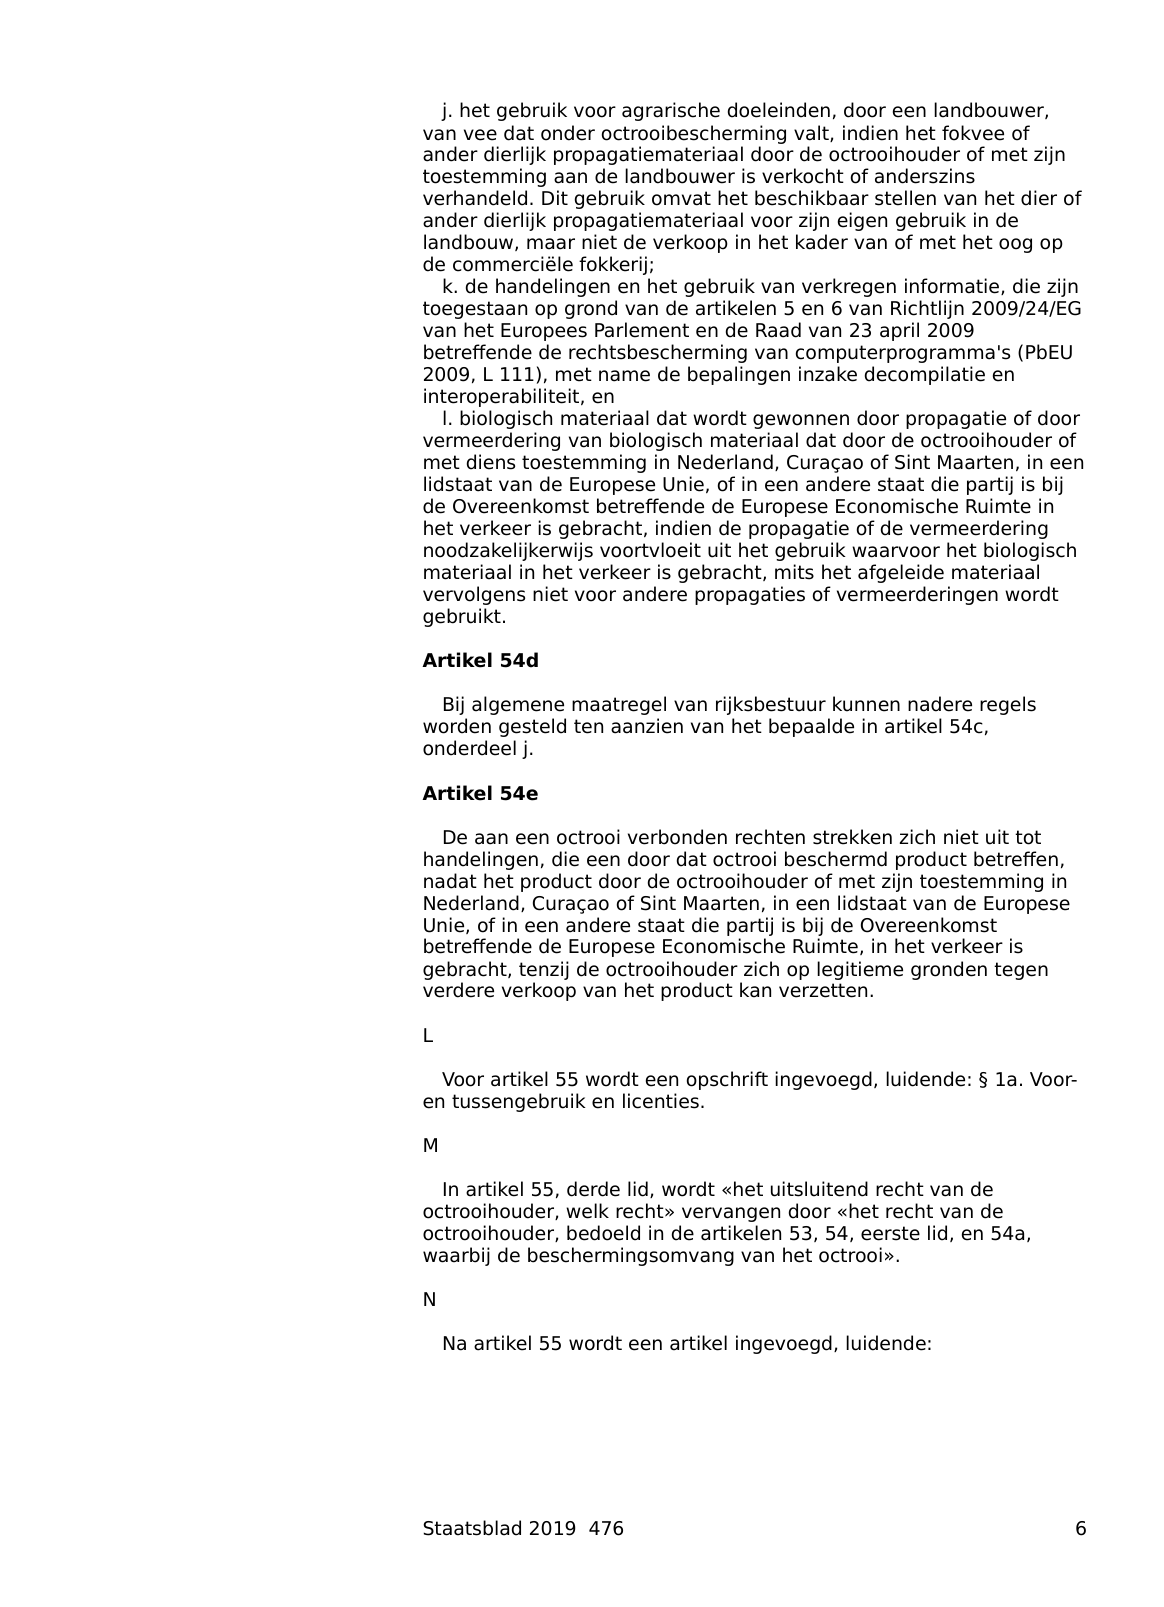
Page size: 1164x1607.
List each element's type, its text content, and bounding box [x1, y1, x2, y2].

subtitle Artikel 54d [422, 650, 1087, 672]
text De aan een octrooi verbonden rechten strekken zich niet uit tot handelingen, die een door dat octrooi beschermd product betreffen, nadat het product door de octrooihouder of met zijn toestemming in Nederland, Curaçao of Sint Maarten, in een lidstaat van de Europese Unie, of in een andere staat die partij is bij de Overeenkomst betreffende de Europese Economische Ruimte, in het verkeer is gebracht, tenzij de octrooihouder zich op legitieme gronden tegen verdere verkoop van het product kan verzetten. [422, 827, 1087, 1002]
text Voor artikel 55 wordt een opschrift ingevoegd, luidende: § 1a. Voor- en tussengebruik en licenties. [422, 1069, 1087, 1113]
text L [422, 1024, 1087, 1047]
text N [422, 1289, 1087, 1311]
subtitle Artikel 54e [422, 782, 1087, 804]
text In artikel 55, derde lid, wordt «het uitsluitend recht van de octrooihouder, welk recht» vervangen door «het recht van de octrooihouder, bedoeld in de artikelen 53, 54, eerste lid, en 54a, waarbij de beschermingsomvang van het octrooi». [422, 1179, 1087, 1267]
text Bij algemene maatregel van rijksbestuur kunnen nadere regels worden gesteld ten aanzien van het bepaalde in artikel 54c, onderdeel j. [422, 694, 1087, 760]
text M [422, 1135, 1087, 1157]
text k. de handelingen en het gebruik van verkregen informatie, die zijn toegestaan op grond van de artikelen 5 en 6 van Richtlijn 2009/24/EG van het Europees Parlement en de Raad van 23 april 2009 betreffende de rechtsbescherming van computerprogramma's (PbEU 2009, L 111), met name de bepalingen inzake decompilatie en interoperabiliteit, en [422, 276, 1087, 408]
text l. biologisch materiaal dat wordt gewonnen door propagatie of door vermeerdering van biologisch materiaal dat door de octrooihouder of met diens toestemming in Nederland, Curaçao of Sint Maarten, in een lidstaat van de Europese Unie, of in een andere staat die partij is bij de Overeenkomst betreffende de Europese Economische Ruimte in het verkeer is gebracht, indien de propagatie of de vermeerdering noodzakelijkerwijs voortvloeit uit het gebruik waarvoor het biologisch materiaal in het verkeer is gebracht, mits het afgeleide materiaal vervolgens niet voor andere propagaties of vermeerderingen wordt gebruikt. [422, 408, 1087, 628]
text Na artikel 55 wordt een artikel ingevoegd, luidende: [422, 1333, 1087, 1355]
text j. het gebruik voor agrarische doeleinden, door een landbouwer, van vee dat onder octrooibescherming valt, indien het fokvee of ander dierlijk propagatiemateriaal door de octrooihouder of met zijn toestemming aan de landbouwer is verkocht of anderszins verhandeld. Dit gebruik omvat het beschikbaar stellen van het dier of ander dierlijk propagatiemateriaal voor zijn eigen gebruik in de landbouw, maar niet de verkoop in het kader van of met het oog op de commerciële fokkerij; [422, 100, 1087, 276]
